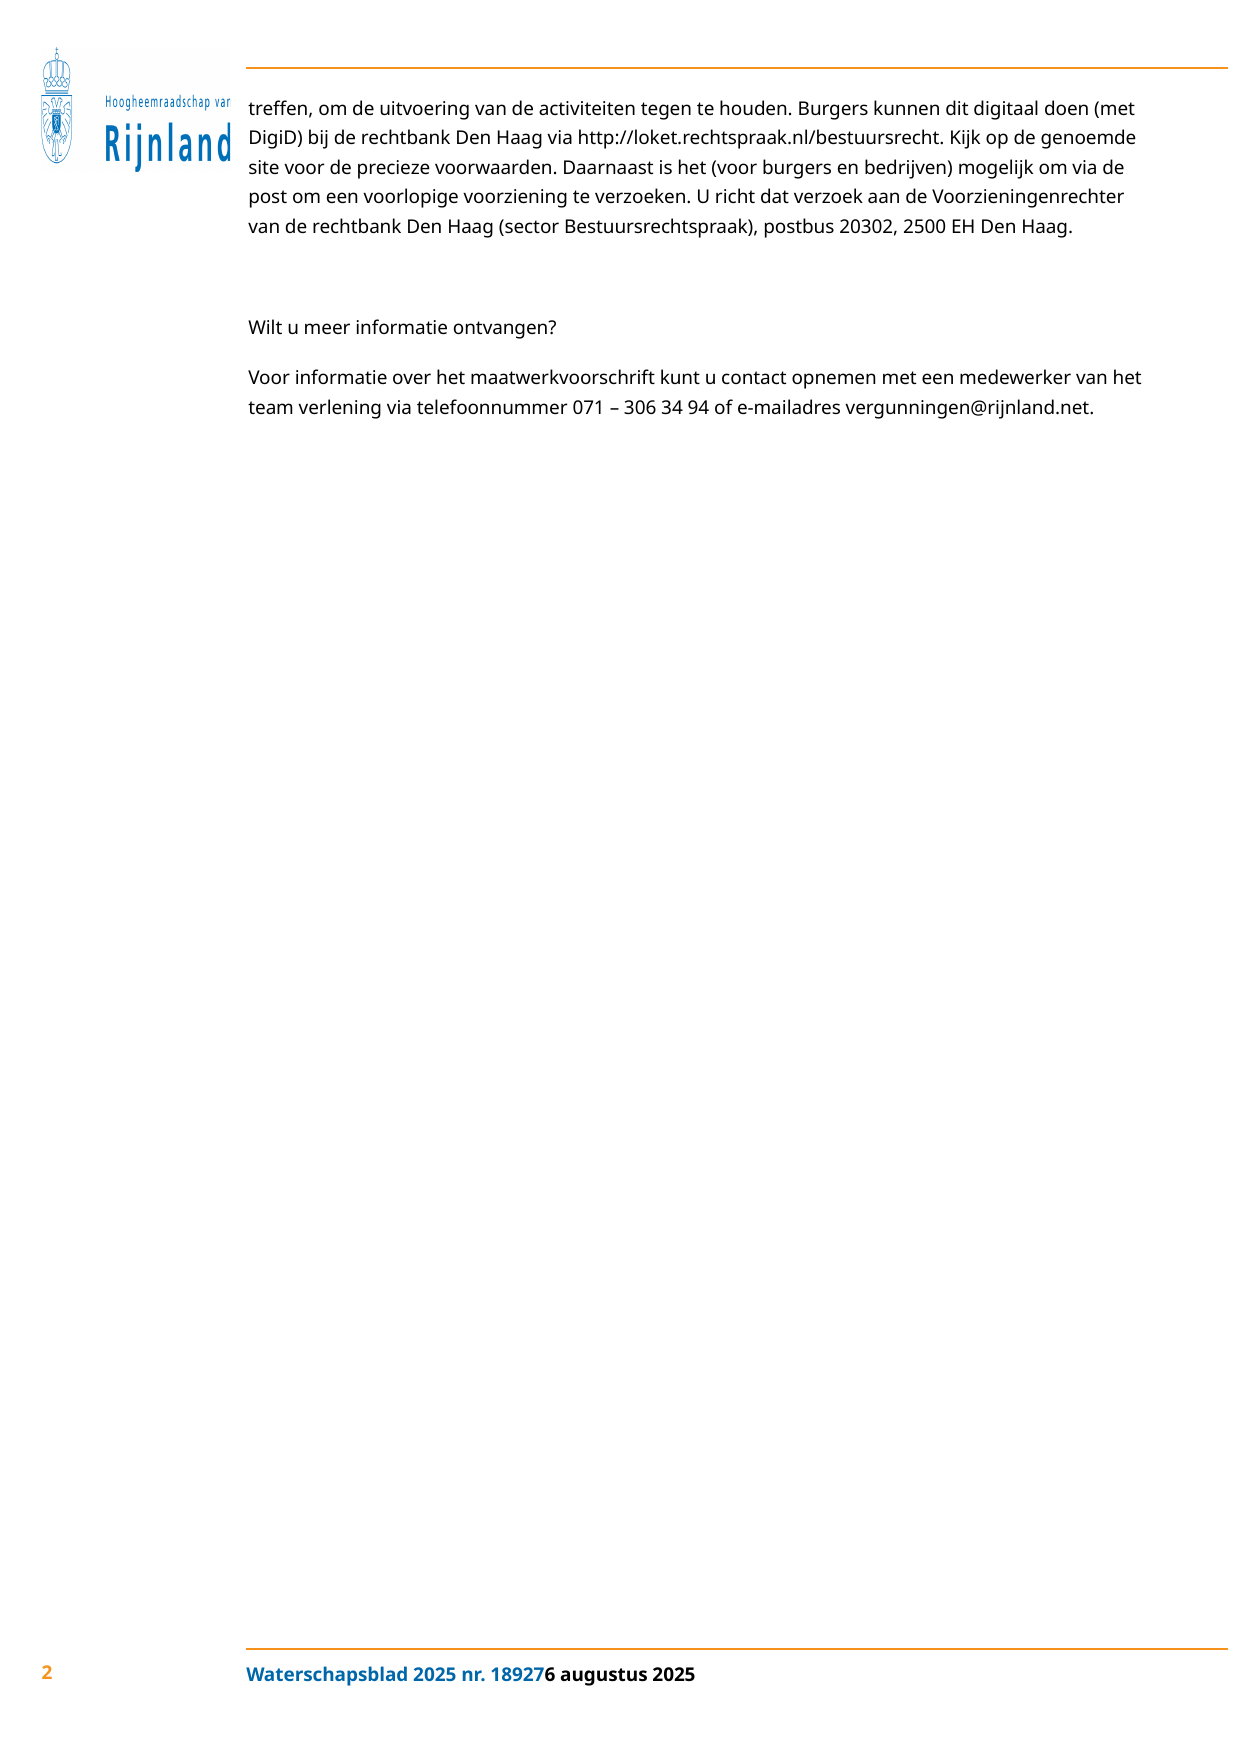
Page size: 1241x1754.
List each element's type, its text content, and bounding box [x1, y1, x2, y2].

text treffen, om de uitvoering van de activiteiten tegen te houden. Burgers kunnen dit digitaal doen (met DigiD) bij de rechtbank Den Haag via http://loket.rechtspraak.nl/bestuursrecht. Kijk op de genoemde site voor de precieze voorwaarden. Daarnaast is het (voor burgers en bedrijven) mogelijk om via de post om een voorlopige voorziening te verzoeken. U richt dat verzoek aan de Voorzieningenrechter van de rechtbank Den Haag (sector Bestuursrechtspraak), postbus 20302, 2500 EH Den Haag. [248, 95, 1152, 239]
picture [41, 47, 231, 172]
text Wilt u meer informatie ontvangen? [248, 314, 1152, 340]
text Voor informatie over het maatwerkvoorschrift kunt u contact opnemen met een medewerker van het team verlening via telefoonnummer 071 – 306 34 94 of e-mailadres vergunningen@rijnland.net. [248, 364, 1152, 420]
